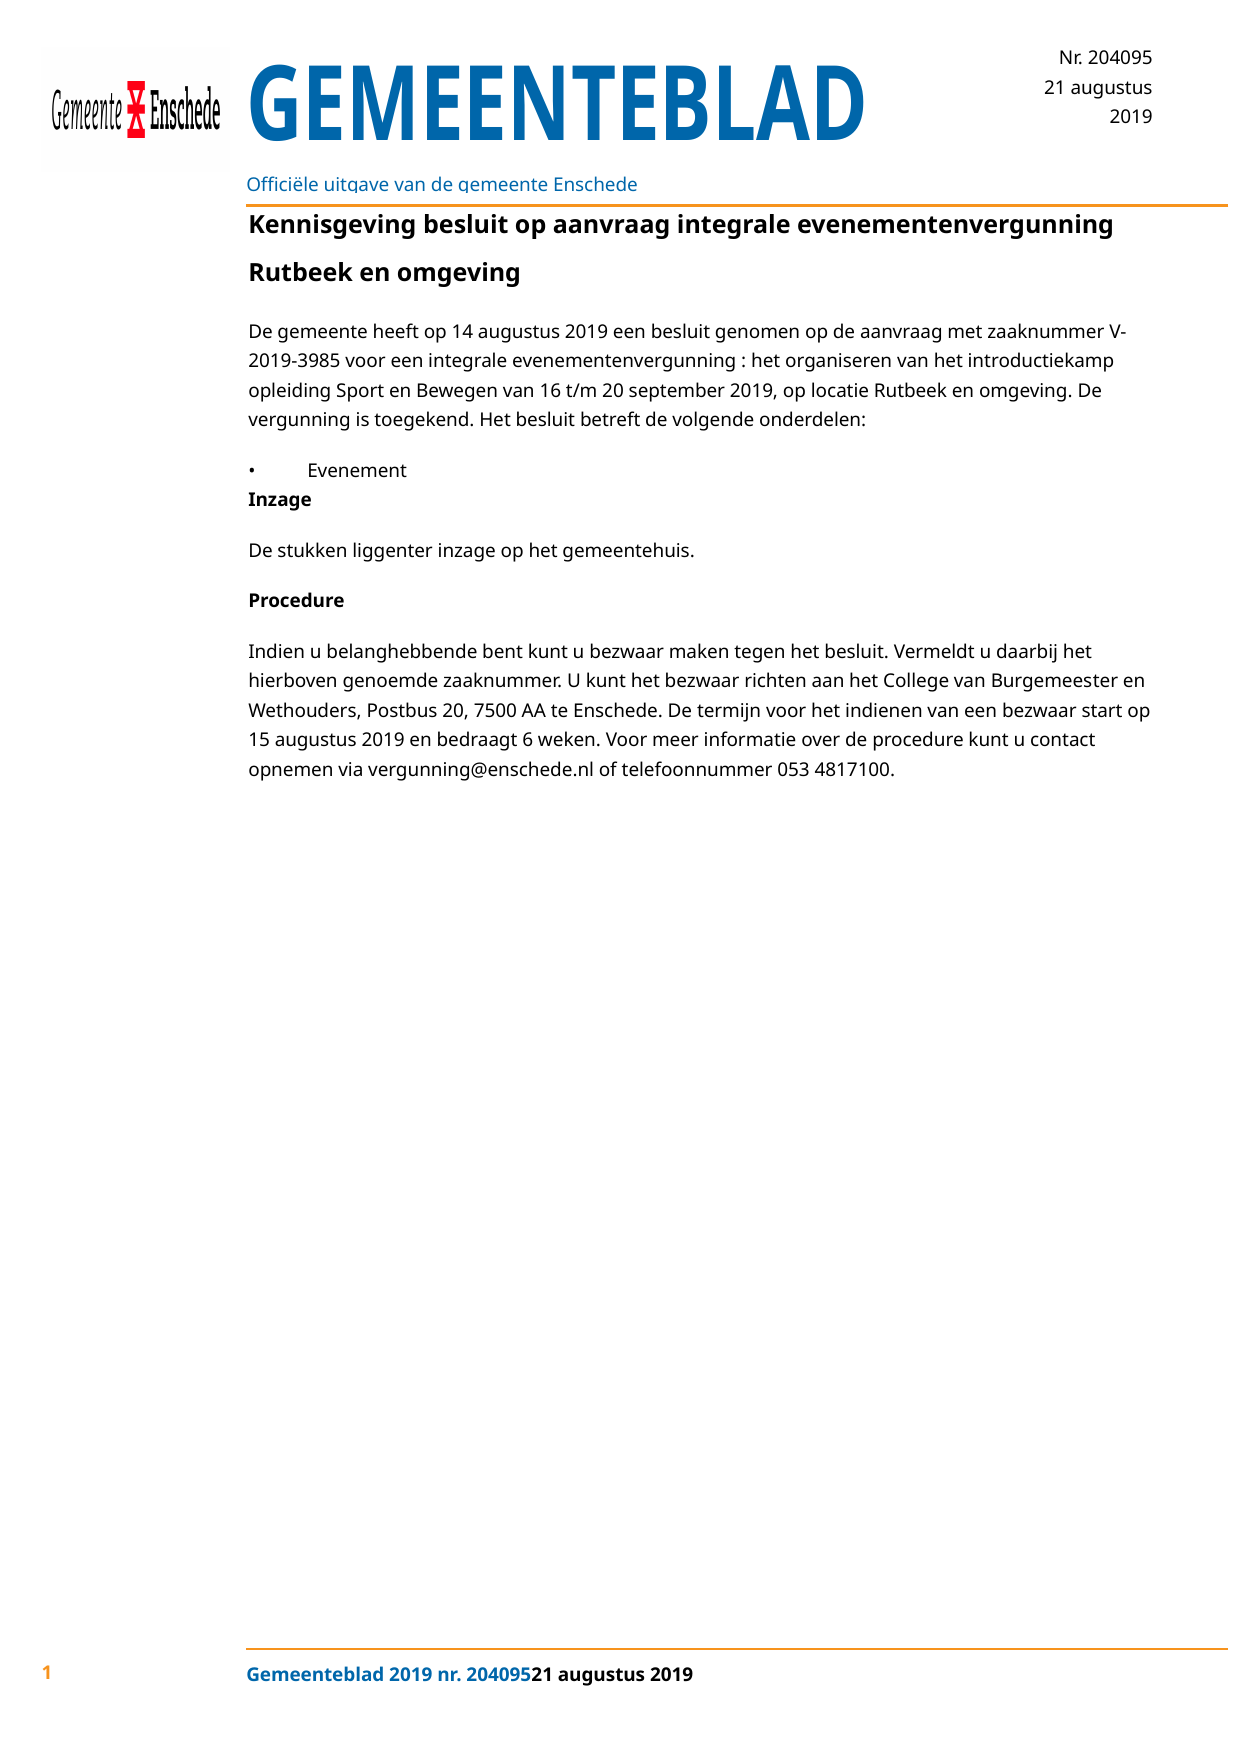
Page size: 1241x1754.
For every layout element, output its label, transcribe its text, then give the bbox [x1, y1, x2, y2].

text Inzage [248, 487, 1152, 512]
text Kennisgeving besluit op aanvraag integrale evenementenvergunning Rutbeek en omgeving [248, 207, 1152, 288]
list Evenement [248, 457, 1152, 483]
text De stukken liggenter inzage op het gemeentehuis. [248, 537, 1152, 563]
text Indien u belanghebbende bent kunt u bezwaar maken tegen het besluit. Vermeldt u daarbij het hierboven genoemde zaaknummer. U kunt het bezwaar richten aan het College van Burgemees­ter en Wethouders, Postbus 20, 7500 AA te Enschede. De termijn voor het indienen van een bezwaar start op 15 augustus 2019 en bedraagt 6 weken. Voor meer informatie over de procedure kunt u contact opnemen via vergunning@enschede.nl of telefoonnummer 053 4817100. [248, 638, 1152, 782]
picture [41, 47, 231, 172]
text De gemeente heeft op 14 augustus 2019 een besluit genomen op de aanvraag met zaaknummer V-2019-3985 voor een integrale evenementenvergunning : het organiseren van het introductiekamp opleiding Sport en Bewegen van 16 t/m 20 september 2019, op locatie Rutbeek en omgeving. De vergunning is toegekend. Het besluit betreft de volgende onderdelen: [248, 318, 1152, 432]
text Procedure [248, 587, 1152, 613]
